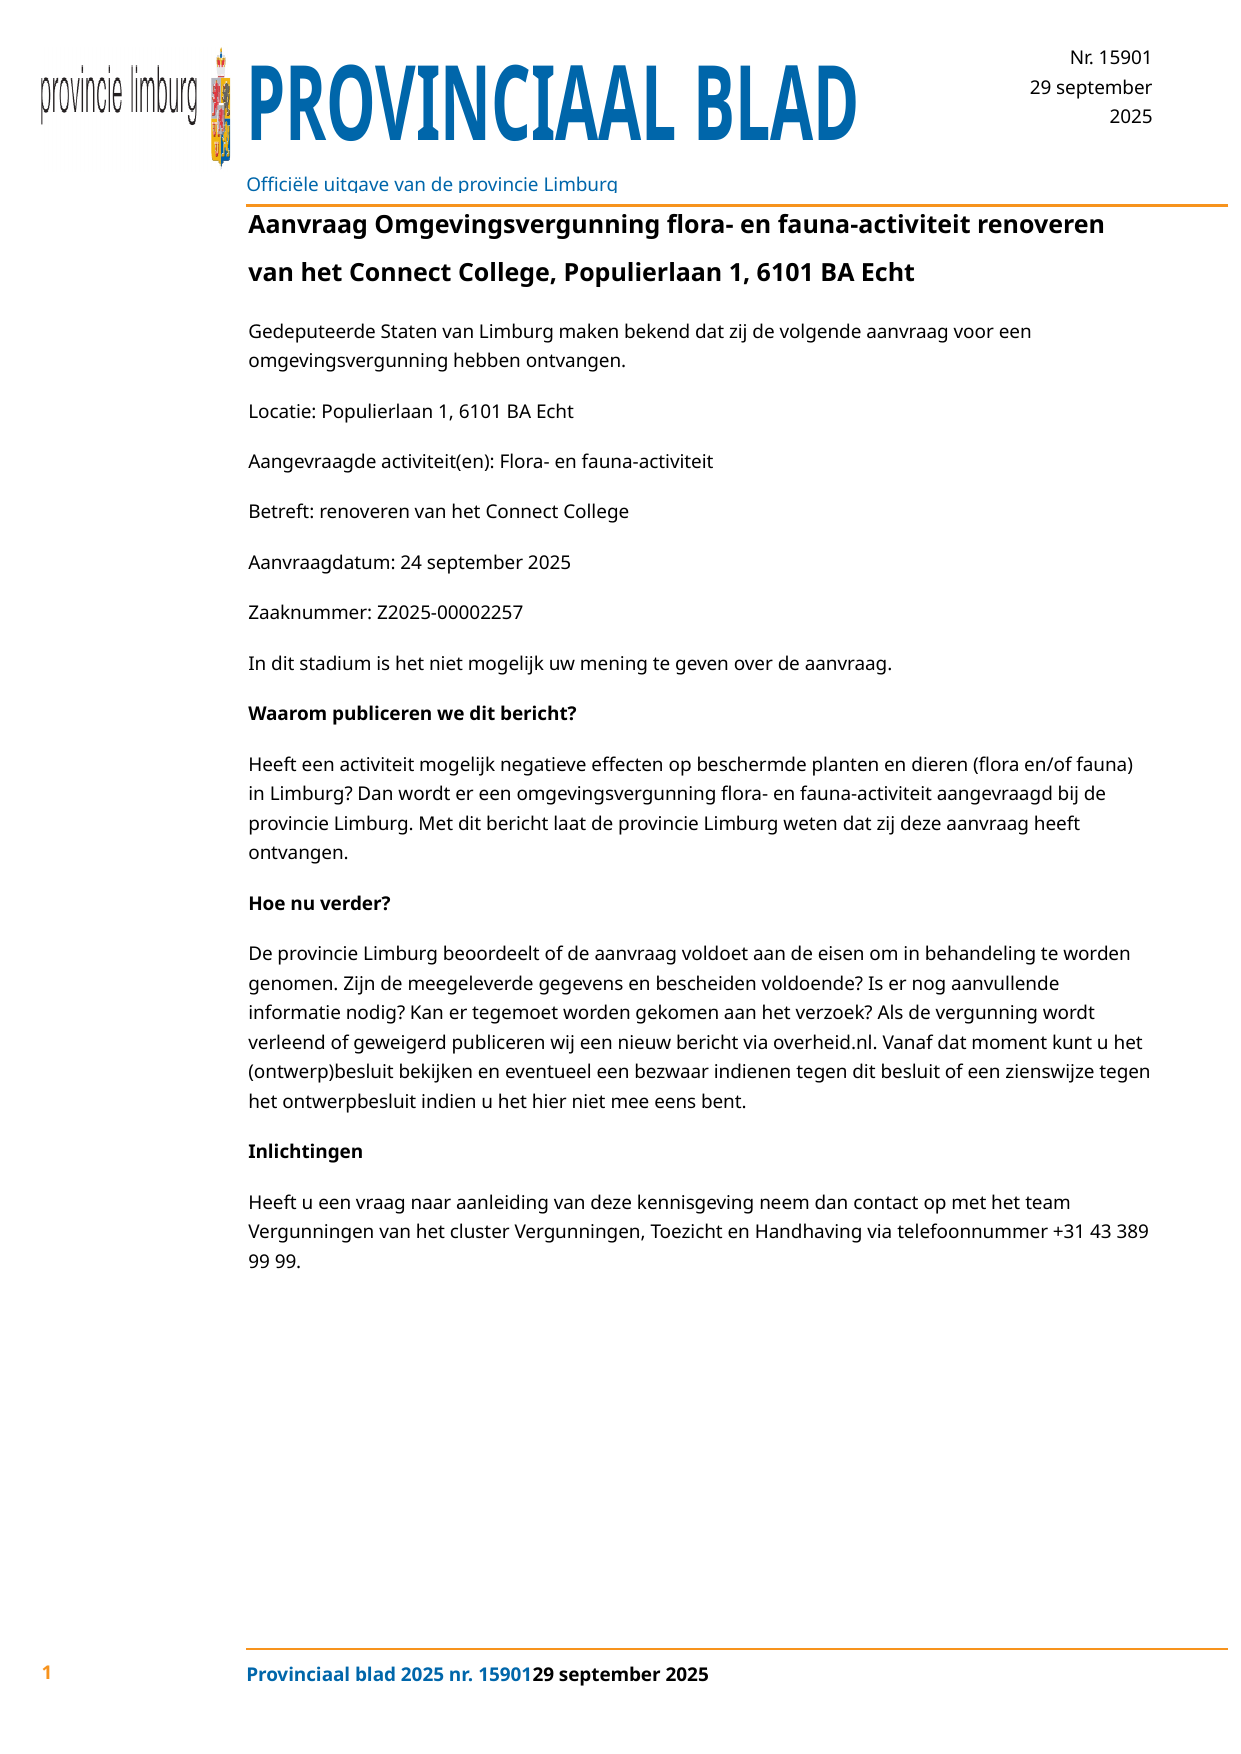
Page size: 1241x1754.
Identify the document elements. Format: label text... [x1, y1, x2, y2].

text Heeft u een vraag naar aanleiding van deze kennisgeving neem dan contact op met het team Vergunningen van het cluster Vergunningen, Toezicht en Handhaving via telefoonnummer +31 43 389 99 99. [248, 1189, 1152, 1274]
text In dit stadium is het niet mogelijk uw mening te geven over de aanvraag. [248, 650, 1152, 676]
text Aangevraagde activiteit(en): Flora- en fauna-activiteit [248, 448, 1152, 474]
text Betreft: renoveren van het Connect College [248, 499, 1152, 524]
text De provincie Limburg beoordeelt of de aanvraag voldoet aan de eisen om in behandeling te worden genomen. Zijn de meegeleverde gegevens en bescheiden voldoende? Is er nog aanvullende informatie nodig? Kan er tegemoet worden gekomen aan het verzoek? Als de vergunning wordt verleend of geweigerd publiceren wij een nieuw bericht via overheid.nl. Vanaf dat moment kunt u het (ontwerp)besluit bekijken en eventueel een bezwaar indienen tegen dit besluit of een zienswijze tegen het ontwerpbesluit indien u het hier niet mee eens bent. [248, 940, 1152, 1114]
text Zaaknummer: Z2025-00002257 [248, 599, 1152, 625]
text Aanvraag Omgevingsvergunning flora- en fauna-activiteit renoveren van het Connect College, Populierlaan 1, 6101 BA Echt [248, 207, 1152, 288]
text Locatie: Populierlaan 1, 6101 BA Echt [248, 398, 1152, 424]
picture [41, 47, 231, 172]
text Aanvraagdatum: 24 september 2025 [248, 549, 1152, 575]
text Inlichtingen [248, 1139, 1152, 1164]
text Hoe nu verder? [248, 890, 1152, 916]
text Waarom publiceren we dit bericht? [248, 700, 1152, 726]
text Heeft een activiteit mogelijk negatieve effecten op beschermde planten en dieren (flora en/of fauna) in Limburg? Dan wordt er een omgevingsvergunning flora- en fauna-activiteit aangevraagd bij de provincie Limburg. Met dit bericht laat de provincie Limburg weten dat zij deze aanvraag heeft ontvangen. [248, 751, 1152, 865]
text Gedeputeerde Staten van Limburg maken bekend dat zij de volgende aanvraag voor een omgevingsvergunning hebben ontvangen. [248, 318, 1152, 373]
